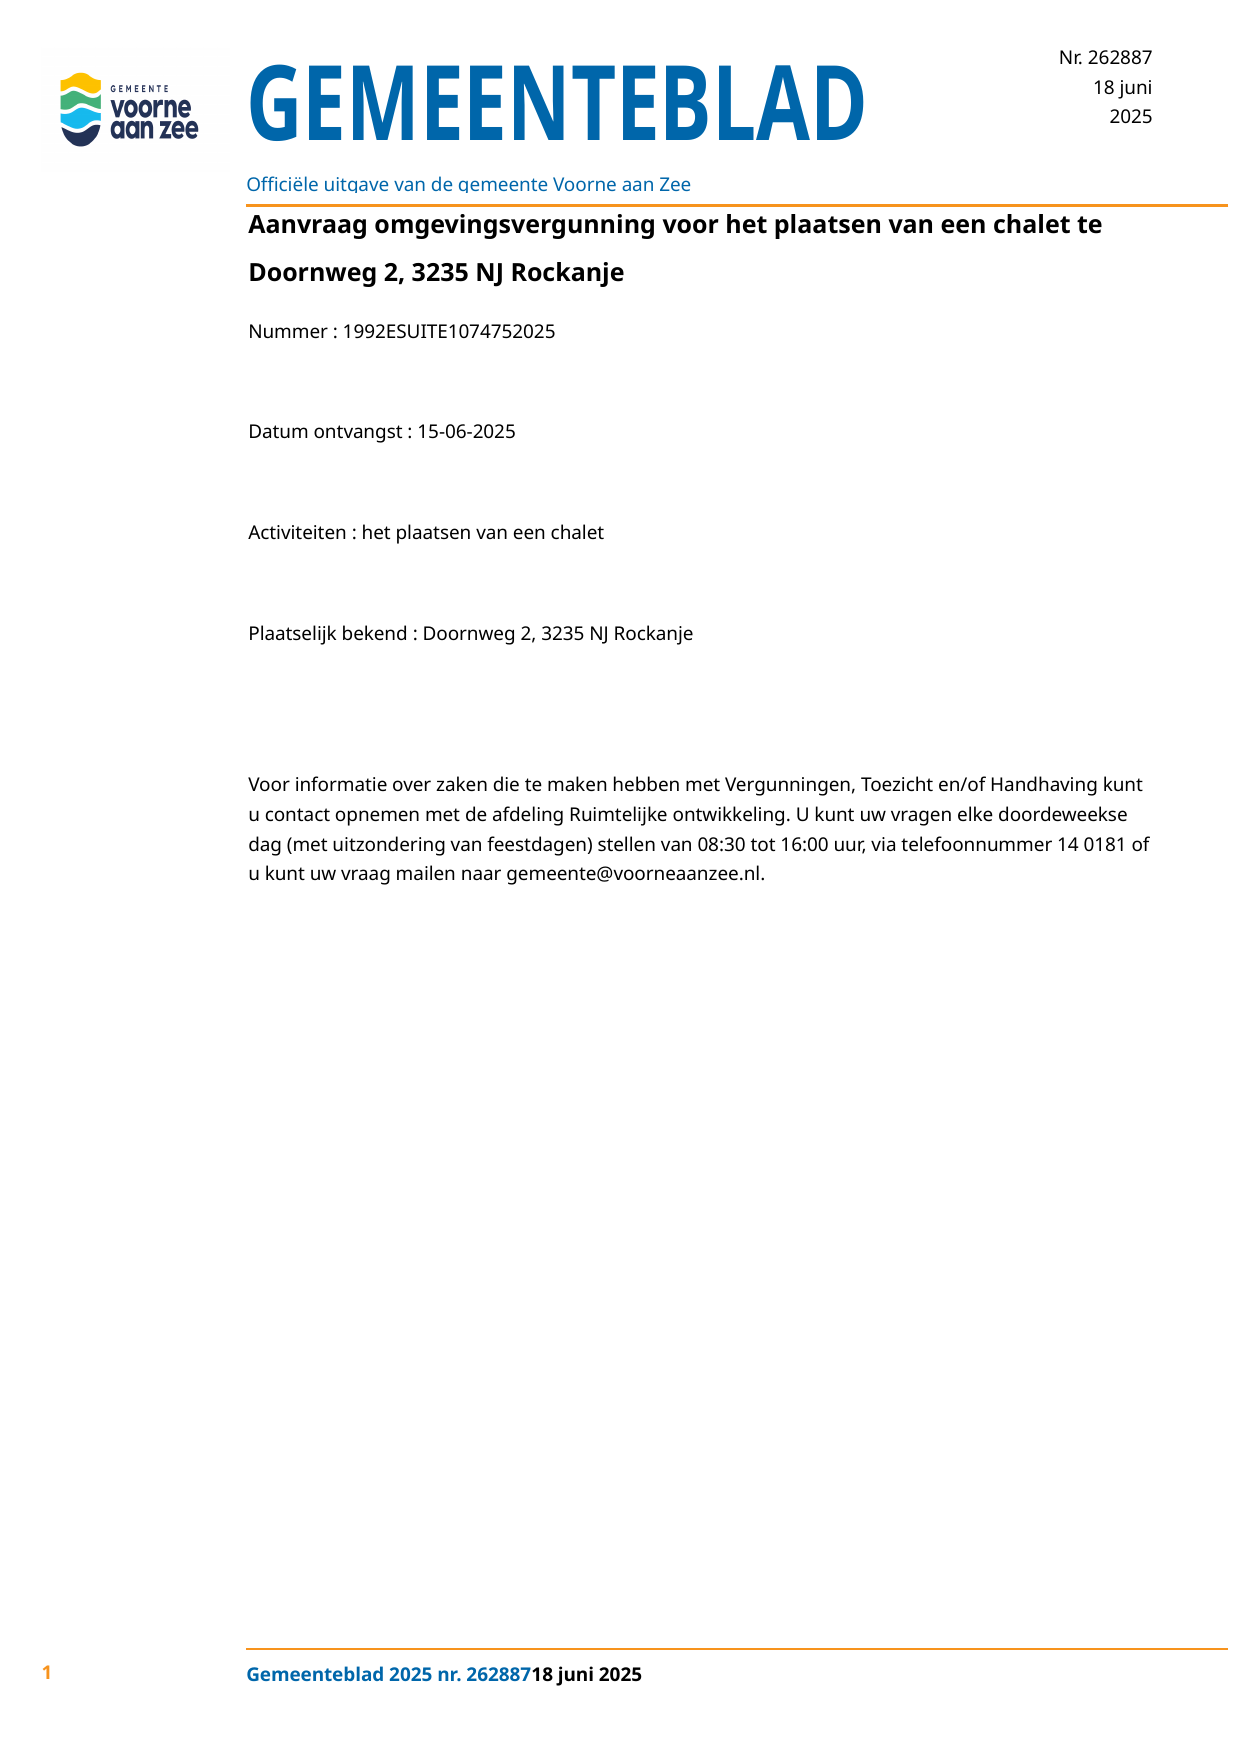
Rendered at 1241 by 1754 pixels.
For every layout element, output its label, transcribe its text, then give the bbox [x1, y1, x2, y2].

text Aanvraag omgevingsvergunning voor het plaatsen van een chalet te Doornweg 2, 3235 NJ Rockanje [248, 207, 1152, 288]
text Nummer : 1992ESUITE1074752025 [248, 318, 1152, 344]
text Voor informatie over zaken die te maken hebben met Vergunningen, Toezicht en/of Handhaving kunt u contact opnemen met de afdeling Ruimtelijke ontwikkeling. U kunt uw vragen elke doordeweekse dag (met uitzondering van feestdagen) stellen van 08:30 tot 16:00 uur, via telefoonnummer 14 0181 of u kunt uw vraag mailen naar gemeente@voorneaanzee.nl. [248, 772, 1152, 886]
text Datum ontvangst : 15-06-2025 [248, 419, 1152, 444]
text Activiteiten : het plaatsen van een chalet [248, 519, 1152, 545]
text Plaatselijk bekend : Doornweg 2, 3235 NJ Rockanje [248, 620, 1152, 646]
picture [41, 47, 231, 172]
